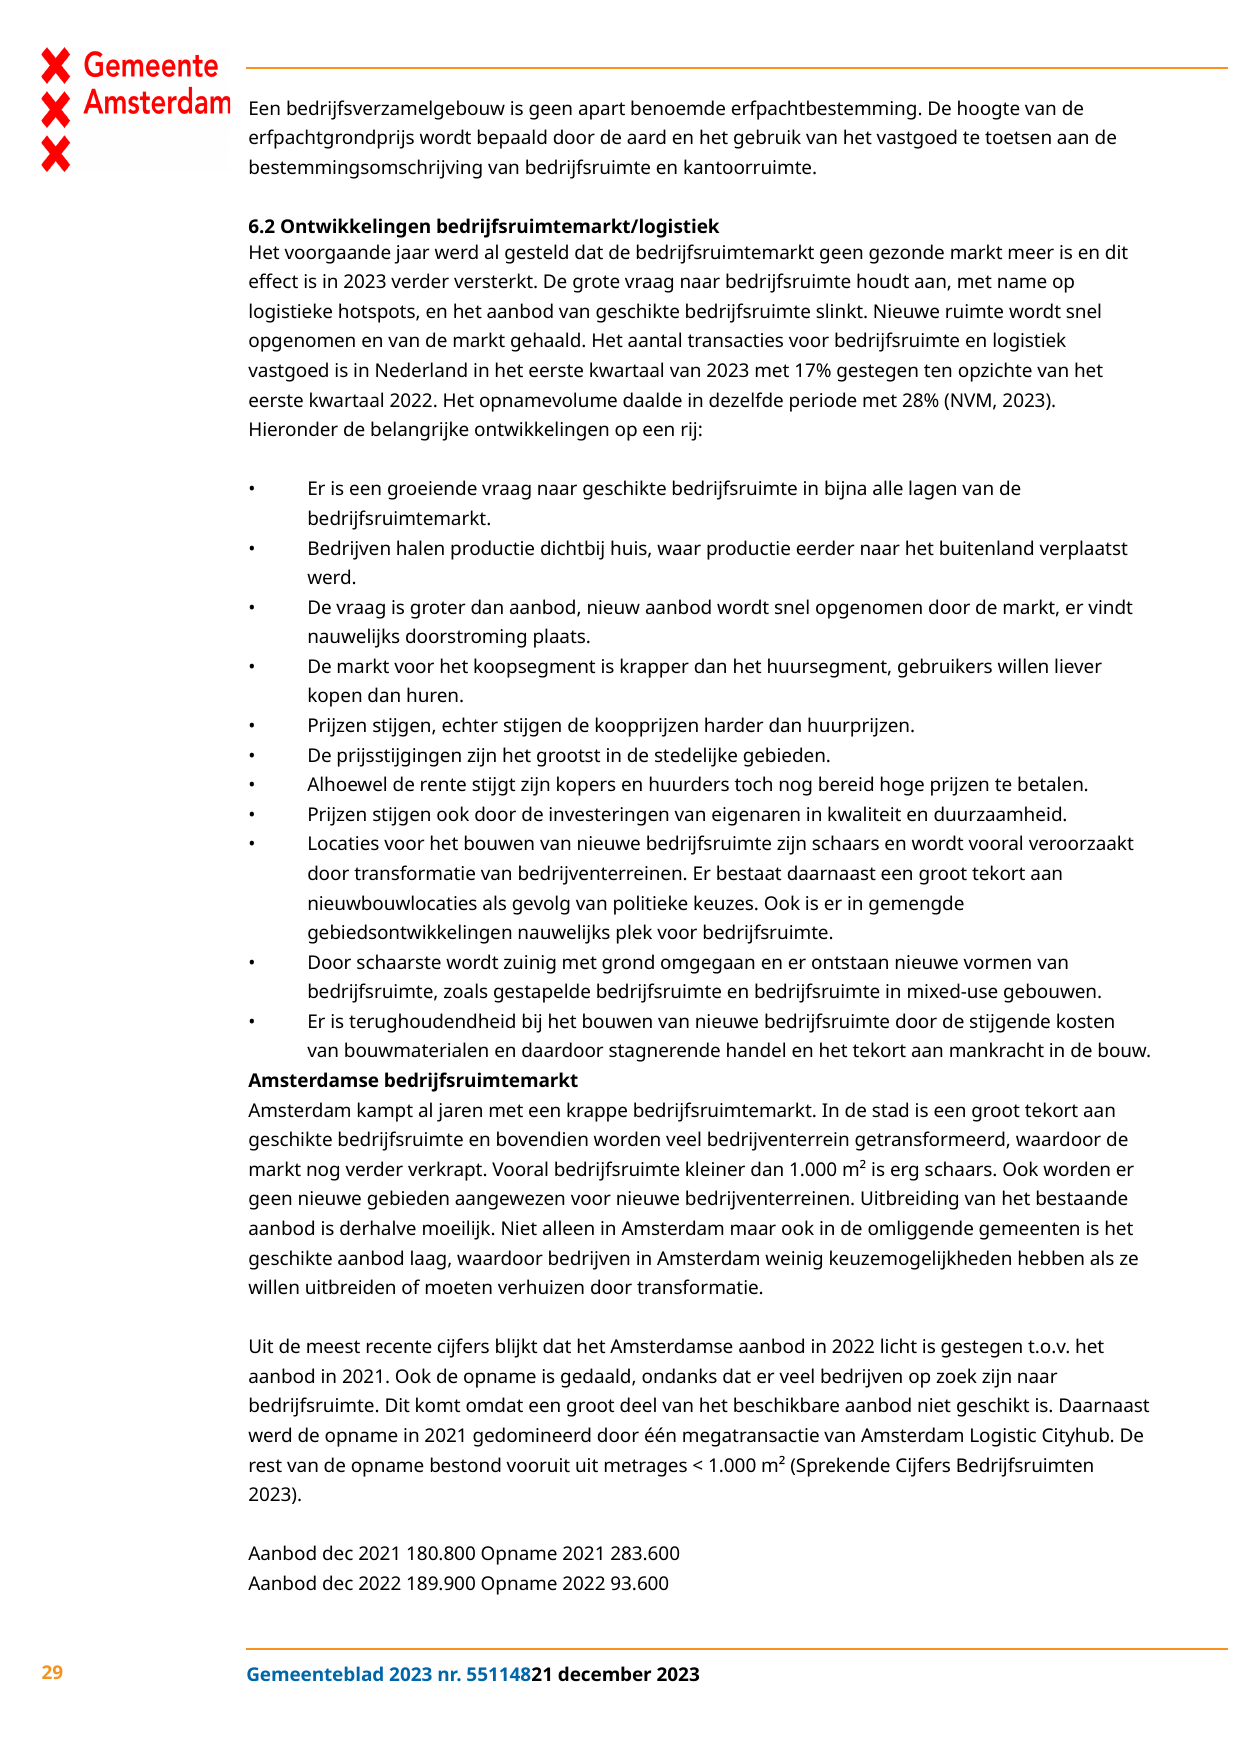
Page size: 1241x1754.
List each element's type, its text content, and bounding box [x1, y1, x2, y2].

list De vraag is groter dan aanbod, nieuw aanbod wordt snel opgenomen door de markt, er vindt nauwelijks doorstroming plaats. [248, 594, 1152, 649]
text 6.2 Ontwikkelingen bedrijfsruimtemarkt/logistiek [248, 213, 1152, 239]
list Er is een groeiende vraag naar geschikte bedrijfsruimte in bijna alle lagen van de bedrijfsruimtemarkt. [248, 476, 1152, 531]
list Prijzen stijgen ook door de investeringen van eigenaren in kwaliteit en duurzaamheid. [248, 801, 1152, 827]
list Door schaarste wordt zuinig met grond omgegaan en er ontstaan nieuwe vormen van bedrijfsruimte, zoals gestapelde bedrijfsruimte en bedrijfsruimte in mixed-use gebouwen. [248, 949, 1152, 1004]
picture [41, 47, 231, 172]
list De markt voor het koopsegment is krapper dan het huursegment, gebruikers willen liever kopen dan huren. [248, 653, 1152, 708]
list Locaties voor het bouwen van nieuwe bedrijfsruimte zijn schaars en wordt vooral veroorzaakt door transformatie van bedrijventerreinen. Er bestaat daarnaast een groot tekort aan nieuwbouwlocaties als gevolg van politieke keuzes. Ook is er in gemengde gebiedsontwikkelingen nauwelijks plek voor bedrijfsruimte. [248, 831, 1152, 945]
list De prijsstijgingen zijn het grootst in de stedelijke gebieden. [248, 742, 1152, 767]
text Een bedrijfsverzamelgebouw is geen apart benoemde erfpachtbestemming. De hoogte van de erfpachtgrondprijs wordt bepaald door de aard en het gebruik van het vastgoed te toetsen aan de bestemmingsomschrijving van bedrijfsruimte en kantoorruimte. [248, 95, 1152, 180]
table_header Aanbod dec 2021 180.800 Opname 2021 283.600 Aanbod dec 2022 189.900 Opname 2022 93.600 [248, 1541, 1152, 1596]
list Prijzen stijgen, echter stijgen de koopprijzen harder dan huurprijzen. [248, 712, 1152, 738]
text Amsterdam kampt al jaren met een krappe bedrijfsruimtemarkt. In de stad is een groot tekort aan geschikte bedrijfsruimte en bovendien worden veel bedrijventerrein getransformeerd, waardoor de markt nog verder verkrapt. Vooral bedrijfsruimte kleiner dan 1.000 m² is erg schaars. Ook worden er geen nieuwe gebieden aangewezen voor nieuwe bedrijventerreinen. Uitbreiding van het bestaande aanbod is derhalve moeilijk. Niet alleen in Amsterdam maar ook in de omliggende gemeenten is het geschikte aanbod laag, waardoor bedrijven in Amsterdam weinig keuzemogelijkheden hebben als ze willen uitbreiden of moeten verhuizen door transformatie. [248, 1097, 1152, 1300]
text Uit de meest recente cijfers blijkt dat het Amsterdamse aanbod in 2022 licht is gestegen t.o.v. het aanbod in 2021. Ook de opname is gedaald, ondanks dat er veel bedrijven op zoek zijn naar bedrijfsruimte. Dit komt omdat een groot deel van het beschikbare aanbod niet geschikt is. Daarnaast werd de opname in 2021 gedomineerd door één megatransactie van Amsterdam Logistic Cityhub. De rest van de opname bestond vooruit uit metrages < 1.000 m² (Sprekende Cijfers Bedrijfsruimten 2023). [248, 1333, 1152, 1507]
list Alhoewel de rente stijgt zijn kopers en huurders toch nog bereid hoge prijzen te betalen. [248, 771, 1152, 797]
text Amsterdamse bedrijfsruimtemarkt [248, 1067, 1152, 1093]
text Hieronder de belangrijke ontwikkelingen op een rij: [248, 416, 1152, 442]
text Het voorgaande jaar werd al gesteld dat de bedrijfsruimtemarkt geen gezonde markt meer is en dit effect is in 2023 verder versterkt. De grote vraag naar bedrijfsruimte houdt aan, met name op logistieke hotspots, en het aanbod van geschikte bedrijfsruimte slinkt. Nieuwe ruimte wordt snel opgenomen en van de markt gehaald. Het aantal transacties voor bedrijfsruimte en logistiek vastgoed is in Nederland in het eerste kwartaal van 2023 met 17% gestegen ten opzichte van het eerste kwartaal 2022. Het opnamevolume daalde in dezelfde periode met 28% (NVM, 2023). [248, 239, 1152, 412]
list Bedrijven halen productie dichtbij huis, waar productie eerder naar het buitenland verplaatst werd. [248, 535, 1152, 590]
list Er is terughoudendheid bij het bouwen van nieuwe bedrijfsruimte door de stijgende kosten van bouwmaterialen en daardoor stagnerende handel en het tekort aan mankracht in de bouw. [248, 1008, 1152, 1063]
